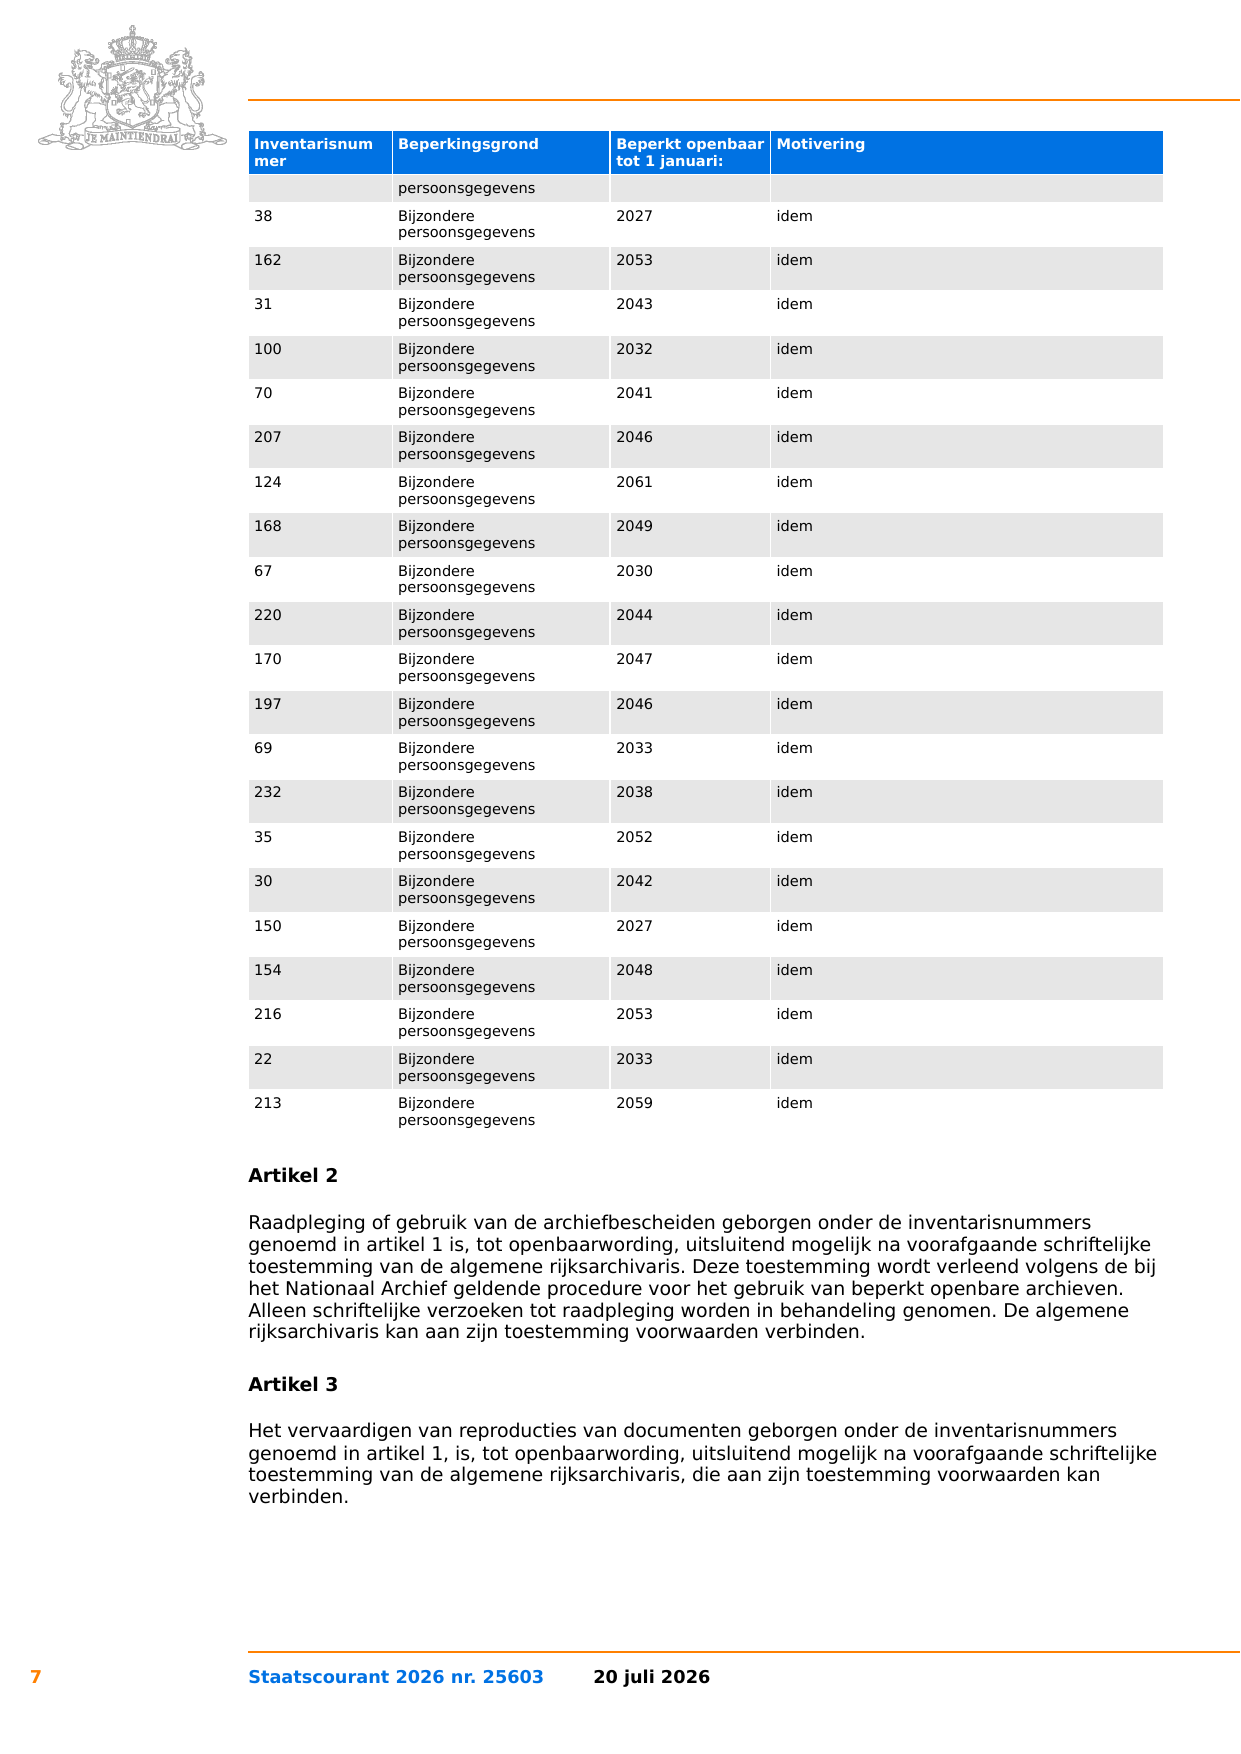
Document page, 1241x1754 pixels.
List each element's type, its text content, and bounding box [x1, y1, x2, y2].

table_cell Bijzondere persoonsgegevens [393, 291, 609, 335]
table_cell Bijzondere persoonsgegevens [393, 957, 609, 1000]
table_cell Bijzondere persoonsgegevens [393, 380, 609, 423]
table_cell 22 [249, 1046, 392, 1089]
subtitle Artikel 3 [248, 1373, 1163, 1395]
table_header Inventarisnummer [249, 131, 392, 174]
table_cell Bijzondere persoonsgegevens [393, 646, 609, 690]
table_cell idem [771, 824, 1163, 867]
table_cell idem [771, 336, 1163, 379]
table_cell 154 [249, 957, 392, 1000]
table_cell 2042 [611, 868, 770, 912]
table_cell 2038 [611, 780, 770, 823]
table_cell 170 [249, 646, 392, 690]
table_cell Bijzondere persoonsgegevens [393, 691, 609, 734]
table_cell 2061 [611, 469, 770, 512]
table_cell idem [771, 957, 1163, 1000]
table_cell 162 [249, 247, 392, 290]
table_cell idem [771, 1001, 1163, 1045]
table_cell Bijzondere persoonsgegevens [393, 247, 609, 290]
table_cell Bijzondere persoonsgegevens [393, 913, 609, 956]
table_cell Bijzondere persoonsgegevens [393, 868, 609, 912]
table_cell Bijzondere persoonsgegevens [393, 1046, 609, 1089]
table_cell 35 [249, 824, 392, 867]
text Raadpleging of gebruik van de archiefbescheiden geborgen onder de inventarisnummers genoemd in artikel 1 is, tot openbaarwording, uitsluitend mogelijk na voorafgaande schriftelijke toestemming van de algemene rijksarchivaris. Deze toestemming wordt verleend volgens de bij het Nationaal Archief geldende procedure voor het gebruik van beperkt openbare archieven. Alleen schriftelijke verzoeken tot raadpleging worden in behandeling genomen. De algemene rijksarchivaris kan aan zijn toestemming voorwaarden verbinden. [248, 1212, 1163, 1343]
table_cell Bijzondere persoonsgegevens [393, 735, 609, 778]
table_cell 2049 [611, 513, 770, 557]
table_cell idem [771, 1046, 1163, 1089]
table_cell idem [771, 602, 1163, 645]
table_cell 38 [249, 203, 392, 246]
table_cell 67 [249, 558, 392, 601]
table_cell 2046 [611, 425, 770, 468]
table_cell 2041 [611, 380, 770, 423]
table_cell Bijzondere persoonsgegevens [393, 469, 609, 512]
table_cell Bijzondere persoonsgegevens [393, 336, 609, 379]
table_cell 232 [249, 780, 392, 823]
table_cell 2046 [611, 691, 770, 734]
table_cell idem [771, 558, 1163, 601]
table_cell [771, 175, 1163, 202]
table_cell Bijzondere persoonsgegevens [393, 780, 609, 823]
table_cell Bijzondere persoonsgegevens [393, 558, 609, 601]
table_cell idem [771, 380, 1163, 423]
subtitle Artikel 2 [248, 1164, 1163, 1187]
table_cell idem [771, 1090, 1163, 1133]
table_cell 150 [249, 913, 392, 956]
table_cell 2052 [611, 824, 770, 867]
table_cell idem [771, 469, 1163, 512]
table_cell Bijzondere persoonsgegevens [393, 513, 609, 557]
table_cell 2048 [611, 957, 770, 1000]
table_cell idem [771, 513, 1163, 557]
table_header Beperkt openbaar tot 1 januari: [611, 131, 770, 174]
table_cell Bijzondere persoonsgegevens [393, 203, 609, 246]
table_cell [611, 175, 770, 202]
table_cell 69 [249, 735, 392, 778]
table_cell 2053 [611, 247, 770, 290]
table_header Beperkingsgrond [393, 131, 609, 174]
table_cell idem [771, 780, 1163, 823]
table_cell 2027 [611, 203, 770, 246]
table_cell 2044 [611, 602, 770, 645]
table_cell idem [771, 913, 1163, 956]
table_cell persoonsgegevens [393, 175, 609, 202]
table_cell 30 [249, 868, 392, 912]
table_cell idem [771, 646, 1163, 690]
table_cell 216 [249, 1001, 392, 1045]
table_cell Bijzondere persoonsgegevens [393, 602, 609, 645]
table_cell 2032 [611, 336, 770, 379]
table_cell 168 [249, 513, 392, 557]
table_cell Bijzondere persoonsgegevens [393, 425, 609, 468]
table_cell 124 [249, 469, 392, 512]
table_cell 2033 [611, 735, 770, 778]
table_cell idem [771, 203, 1163, 246]
table_cell 2043 [611, 291, 770, 335]
table_cell 31 [249, 291, 392, 335]
table_cell Bijzondere persoonsgegevens [393, 1001, 609, 1045]
table_cell 220 [249, 602, 392, 645]
table_cell 207 [249, 425, 392, 468]
table_header Motivering [771, 131, 1163, 174]
table_cell 197 [249, 691, 392, 734]
table_cell 2059 [611, 1090, 770, 1133]
table_cell Bijzondere persoonsgegevens [393, 1090, 609, 1133]
table_cell 2033 [611, 1046, 770, 1089]
text Het vervaardigen van reproducties van documenten geborgen onder de inventarisnummers genoemd in artikel 1, is, tot openbaarwording, uitsluitend mogelijk na voorafgaande schriftelijke toestemming van de algemene rijksarchivaris, die aan zijn toestemming voorwaarden kan verbinden. [248, 1420, 1163, 1508]
picture [38, 25, 227, 150]
table_cell idem [771, 691, 1163, 734]
table_cell 2027 [611, 913, 770, 956]
table_cell 70 [249, 380, 392, 423]
table_cell 2047 [611, 646, 770, 690]
table_cell 2053 [611, 1001, 770, 1045]
table_cell idem [771, 247, 1163, 290]
table_cell [249, 175, 392, 202]
table_cell idem [771, 425, 1163, 468]
table_cell idem [771, 291, 1163, 335]
table_cell 2030 [611, 558, 770, 601]
table_cell idem [771, 735, 1163, 778]
table_cell 100 [249, 336, 392, 379]
table_cell Bijzondere persoonsgegevens [393, 824, 609, 867]
table_cell idem [771, 868, 1163, 912]
table_cell 213 [249, 1090, 392, 1133]
